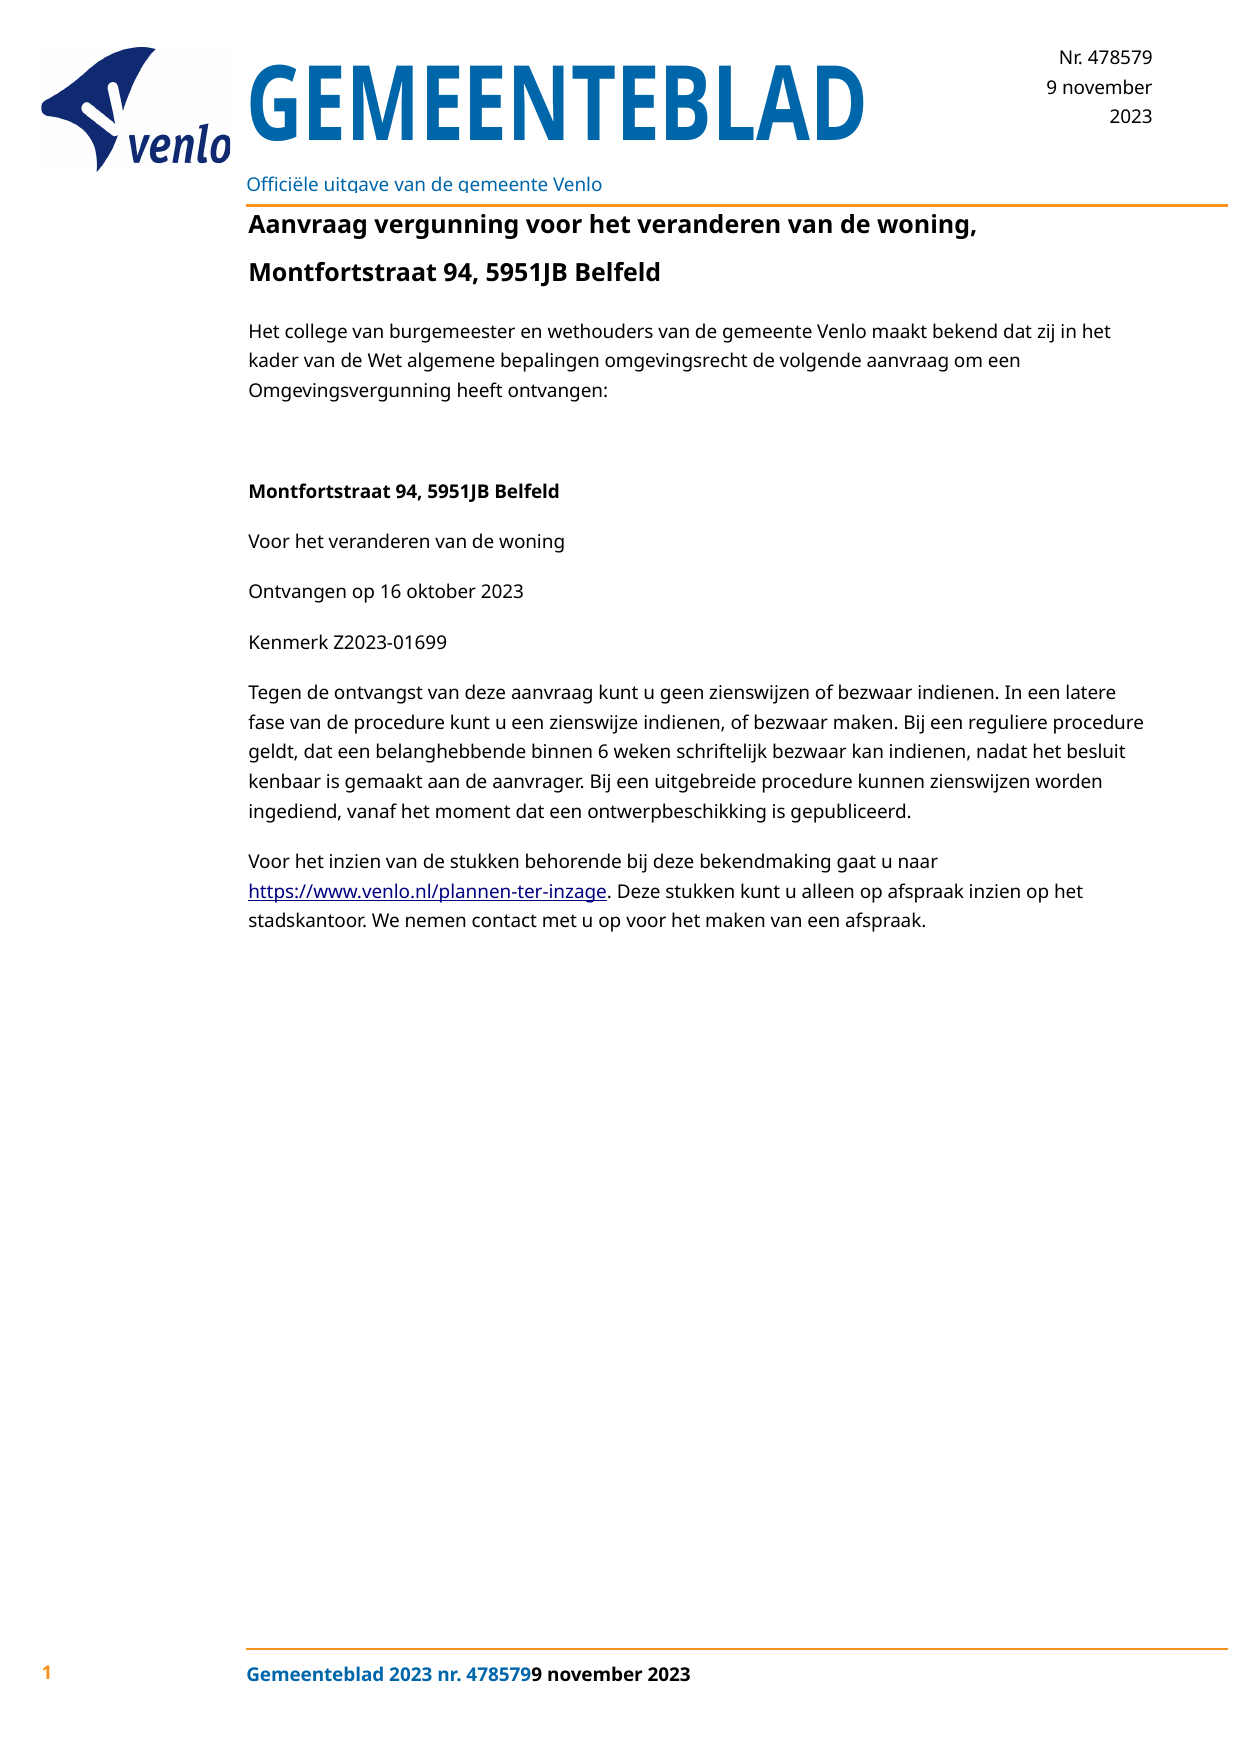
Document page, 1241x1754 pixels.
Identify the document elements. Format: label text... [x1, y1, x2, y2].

text Aanvraag vergunning voor het veranderen van de woning, Montfortstraat 94, 5951JB Belfeld [248, 207, 1152, 288]
picture [41, 47, 231, 172]
text Voor het inzien van de stukken behorende bij deze bekendmaking gaat u naar https://www.venlo.nl/plannen-ter-inzage. Deze stukken kunt u alleen op afspraak inzien op het stadskantoor. We nemen contact met u op voor het maken van een afspraak. [248, 848, 1152, 933]
text Ontvangen op 16 oktober 2023 [248, 579, 1152, 604]
text Voor het veranderen van de woning [248, 528, 1152, 554]
text Montfortstraat 94, 5951JB Belfeld [248, 478, 1152, 504]
text Tegen de ontvangst van deze aanvraag kunt u geen zienswijzen of bezwaar indienen. In een latere fase van de procedure kunt u een zienswijze indienen, of bezwaar maken. Bij een reguliere procedure geldt, dat een belanghebbende binnen 6 weken schriftelijk bezwaar kan indienen, nadat het besluit kenbaar is gemaakt aan de aanvrager. Bij een uitgebreide procedure kunnen zienswijzen worden ingediend, vanaf het moment dat een ontwerpbeschikking is gepubliceerd. [248, 679, 1152, 824]
text Het college van burgemeester en wethouders van de gemeente Venlo maakt bekend dat zij in het kader van de Wet algemene bepalingen omgevingsrecht de volgende aanvraag om een Omgevingsvergunning heeft ontvangen: [248, 318, 1152, 403]
text Kenmerk Z2023-01699 [248, 629, 1152, 655]
